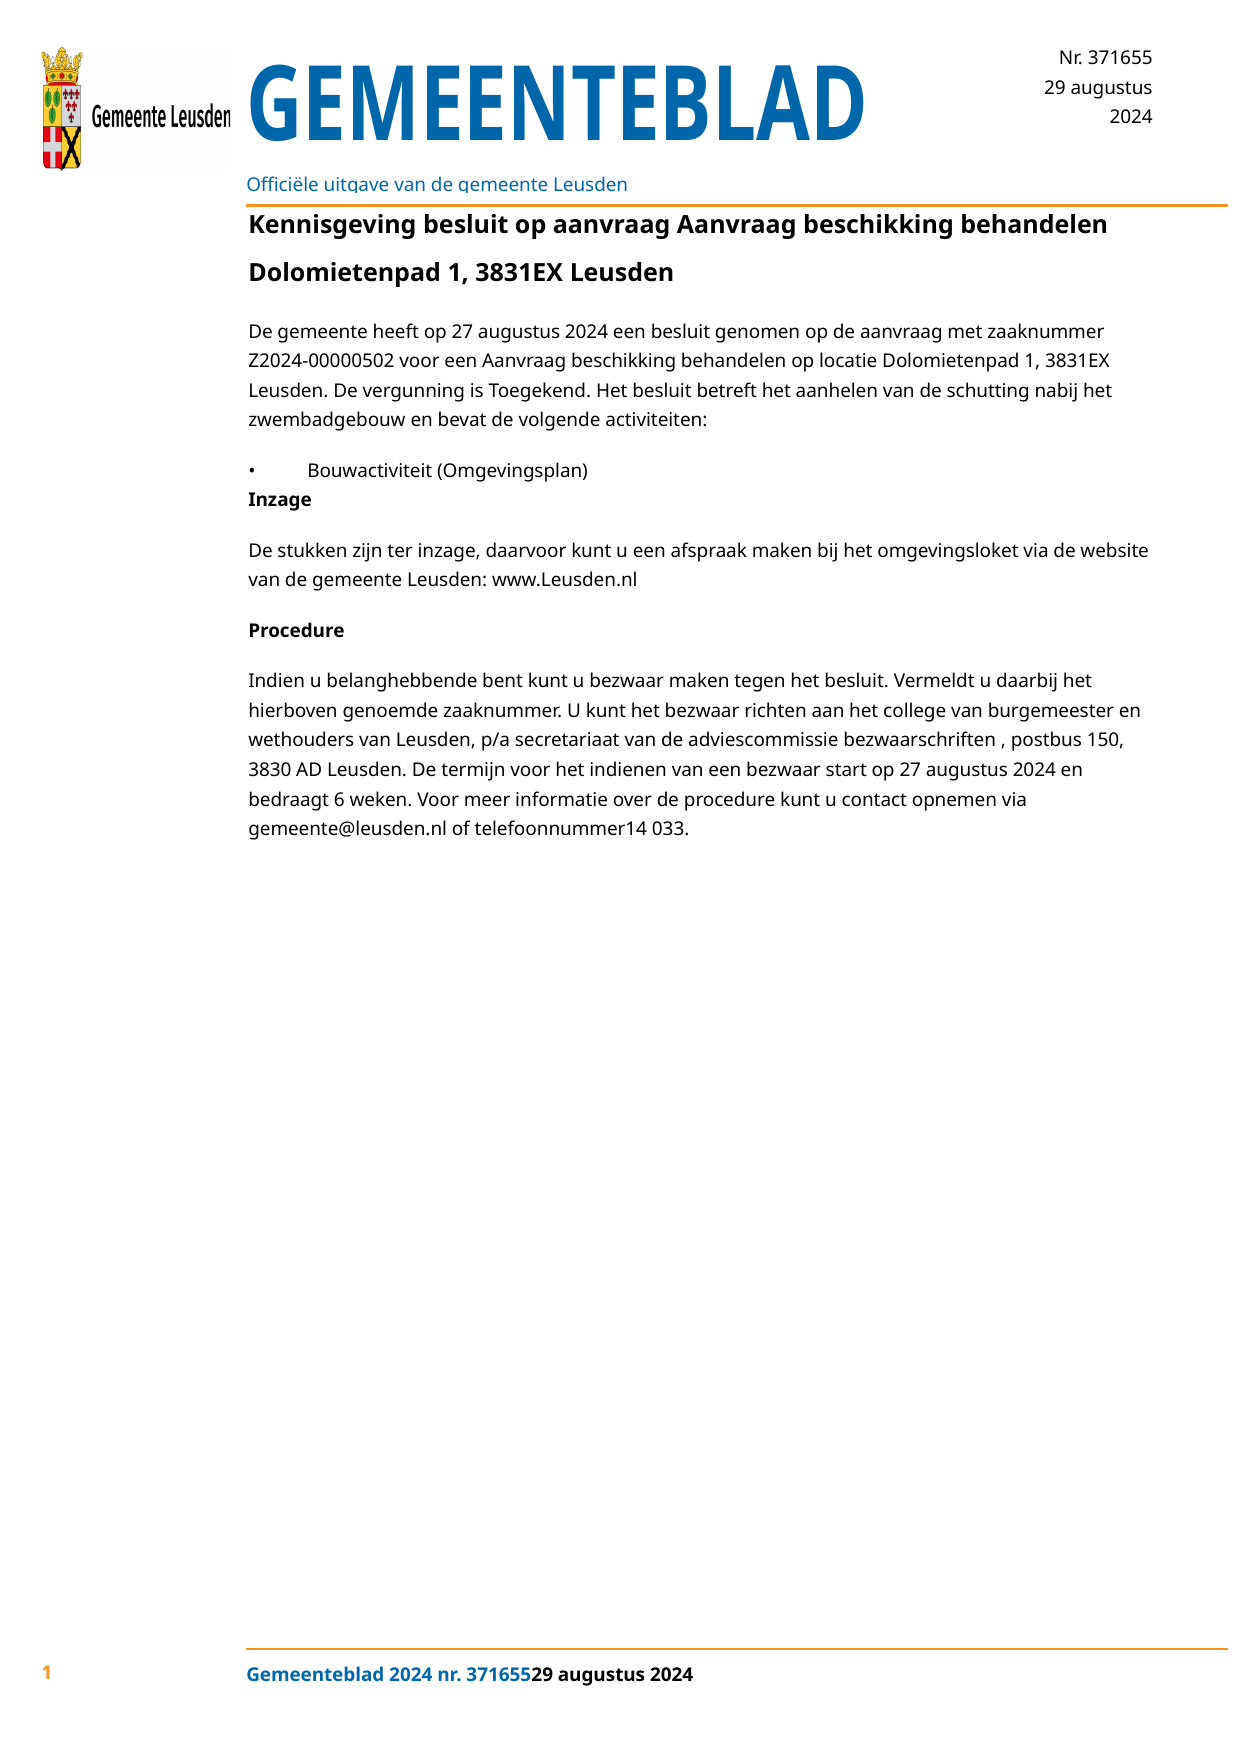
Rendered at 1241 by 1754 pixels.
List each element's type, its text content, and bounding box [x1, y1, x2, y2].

text De gemeente heeft op 27 augustus 2024 een besluit genomen op de aanvraag met zaaknummer Z2024-00000502 voor een Aanvraag beschikking behandelen op locatie Dolomietenpad 1, 3831EX Leusden. De vergunning is Toegekend. Het besluit betreft het aanhelen van de schutting nabij het zwembadgebouw en bevat de volgende activiteiten: [248, 318, 1152, 432]
text Procedure [248, 617, 1152, 643]
text Indien u belanghebbende bent kunt u bezwaar maken tegen het besluit. Vermeldt u daarbij het hierboven genoemde zaaknummer. U kunt het bezwaar richten aan het college van burgemeester en wethouders van Leusden, p/a secretariaat van de adviescommissie bezwaarschriften , postbus 150, 3830 AD Leusden. De termijn voor het indienen van een bezwaar start op 27 augustus 2024 en bedraagt 6 weken. Voor meer informatie over de procedure kunt u contact opnemen via gemeente@leusden.nl of telefoonnummer14 033. [248, 667, 1152, 841]
text Kennisgeving besluit op aanvraag Aanvraag beschikking behandelen Dolomietenpad 1, 3831EX Leusden [248, 207, 1152, 288]
text De stukken zijn ter inzage, daarvoor kunt u een afspraak maken bij het omgevingsloket via de website van de gemeente Leusden: www.Leusden.nl [248, 537, 1152, 592]
picture [41, 47, 231, 172]
list Bouwactiviteit (Omgevingsplan) [248, 457, 1152, 483]
text Inzage [248, 487, 1152, 512]
